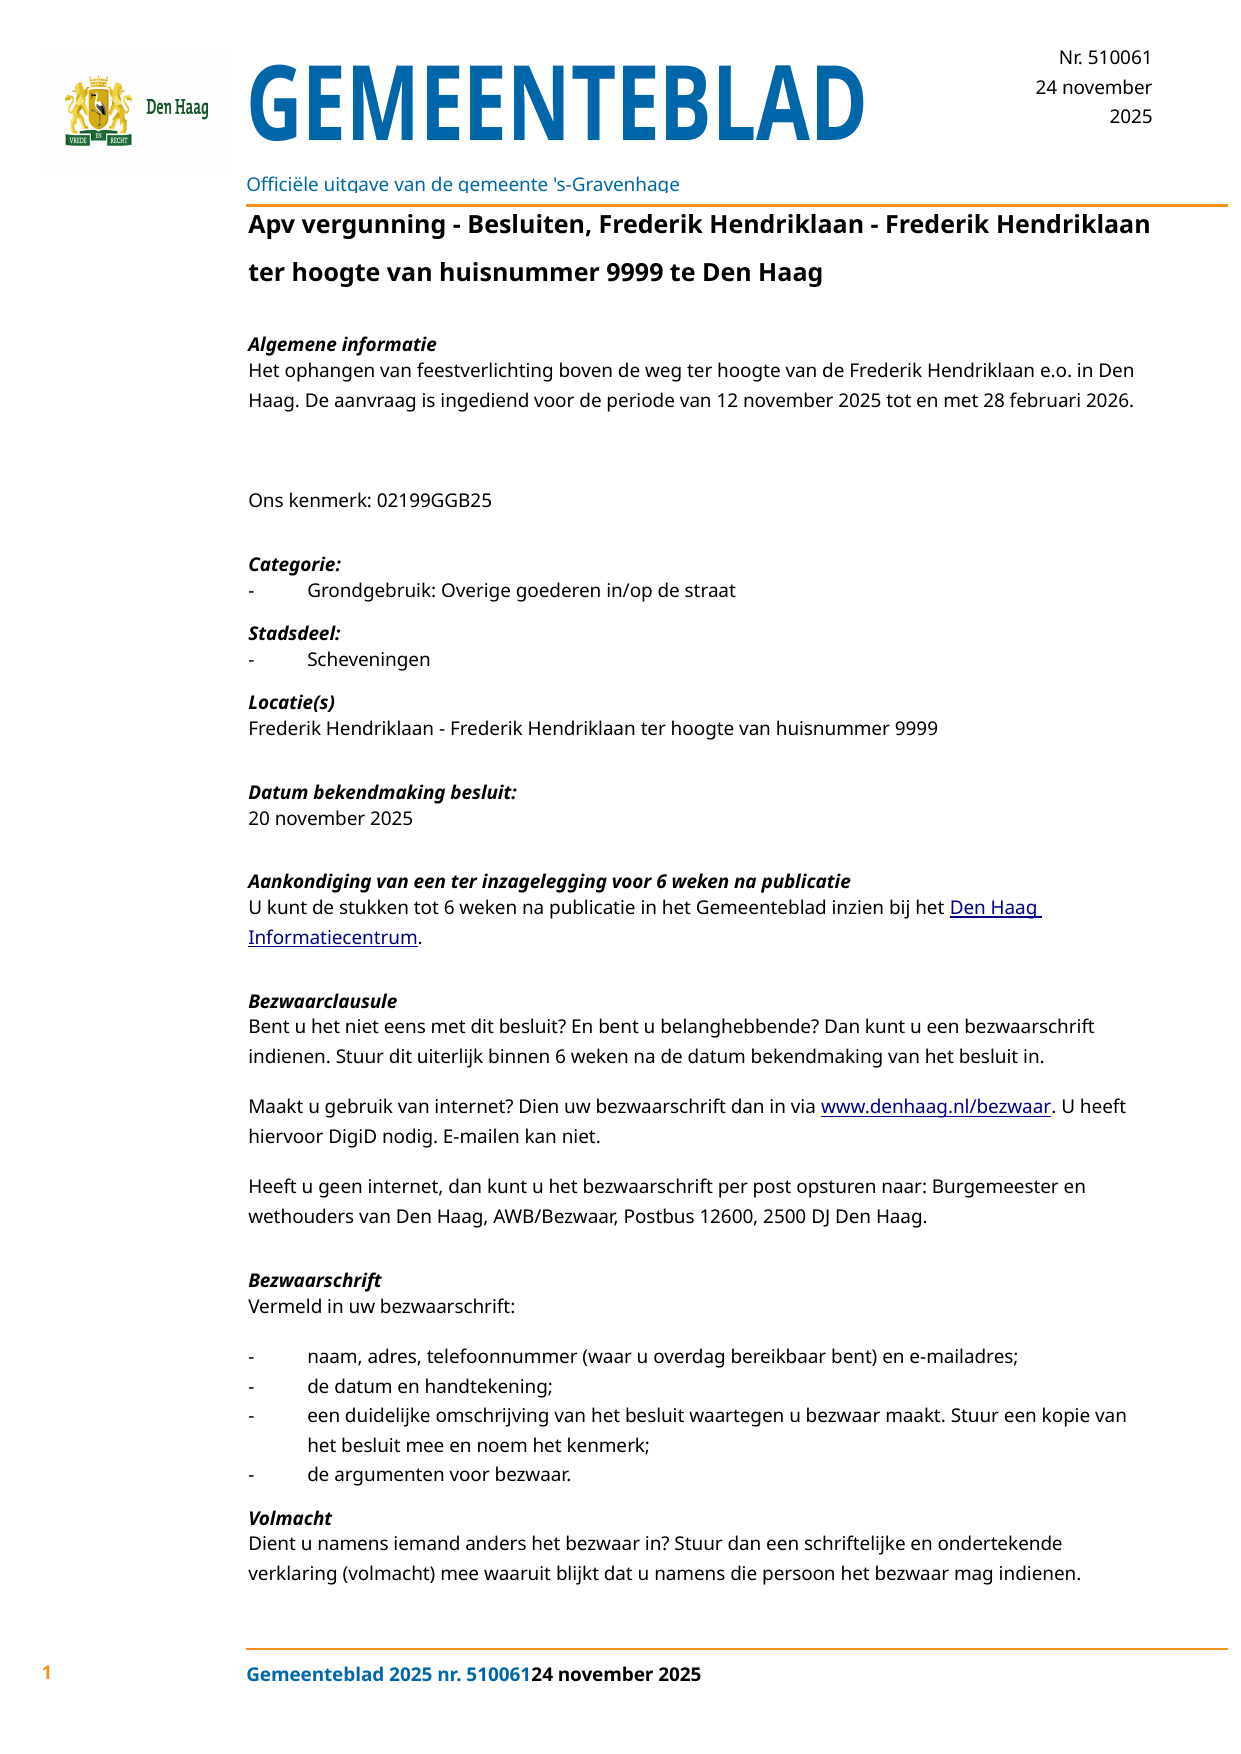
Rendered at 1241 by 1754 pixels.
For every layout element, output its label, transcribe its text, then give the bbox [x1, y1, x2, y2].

text Bent u het niet eens met dit besluit? En bent u belanghebbende? Dan kunt u een bezwaarschrift indienen. Stuur dit uiterlijk binnen 6 weken na de datum bekendmaking van het besluit in. [248, 1014, 1152, 1069]
text Datum bekendmaking besluit: [248, 779, 1152, 805]
picture [41, 47, 231, 172]
text Het ophangen van feestverlichting boven de weg ter hoogte van de Frederik Hendriklaan e.o. in Den Haag. De aanvraag is ingediend voor de periode van 12 november 2025 tot en met 28 februari 2026. [248, 357, 1152, 412]
text Heeft u geen internet, dan kunt u het bezwaarschrift per post opsturen naar: Burgemeester en wethouders van Den Haag, AWB/Bezwaar, Postbus 12600, 2500 DJ Den Haag. [248, 1174, 1152, 1229]
text Locatie(s) [248, 689, 1152, 715]
text Stadsdeel: [248, 620, 1152, 646]
text Algemene informatie [248, 331, 1152, 357]
text Volmacht [248, 1505, 1152, 1531]
text U kunt de stukken tot 6 weken na publicatie in het Gemeenteblad inzien bij het Den Haag Informatiecentrum. [248, 894, 1152, 950]
text Vermeld in uw bezwaarschrift: [248, 1293, 1152, 1319]
text Dient u namens iemand anders het bezwaar in? Stuur dan een schriftelijke en ondertekende verklaring (volmacht) mee waaruit blijkt dat u namens die persoon het bezwaar mag indienen. [248, 1531, 1152, 1586]
list een duidelijke omschrijving van het besluit waartegen u bezwaar maakt. Stuur een kopie van het besluit mee en noem het kenmerk; [248, 1402, 1152, 1458]
text Aankondiging van een ter inzagelegging voor 6 weken na publicatie [248, 869, 1152, 894]
list Scheveningen [248, 646, 1152, 672]
list de datum en handtekening; [248, 1373, 1152, 1399]
list naam, adres, telefoonnummer (waar u overdag bereikbaar bent) en e-mailadres; [248, 1343, 1152, 1369]
text Bezwaarschrift [248, 1267, 1152, 1293]
text Frederik Hendriklaan - Frederik Hendriklaan ter hoogte van huisnummer 9999 [248, 715, 1152, 741]
text Categorie: [248, 552, 1152, 577]
list Grondgebruik: Overige goederen in/op de straat [248, 577, 1152, 603]
text 20 november 2025 [248, 805, 1152, 830]
text Maakt u gebruik van internet? Dien uw bezwaarschrift dan in via www.denhaag.nl/bezwaar. U heeft hiervoor DigiD nodig. E-mailen kan niet. [248, 1094, 1152, 1149]
text Ons kenmerk: 02199GGB25 [248, 488, 1152, 513]
text Apv vergunning - Besluiten, Frederik Hendriklaan - Frederik Hendriklaan ter hoogte van huisnummer 9999 te Den Haag [248, 207, 1152, 288]
text Bezwaarclausule [248, 988, 1152, 1014]
list de argumenten voor bezwaar. [248, 1462, 1152, 1487]
